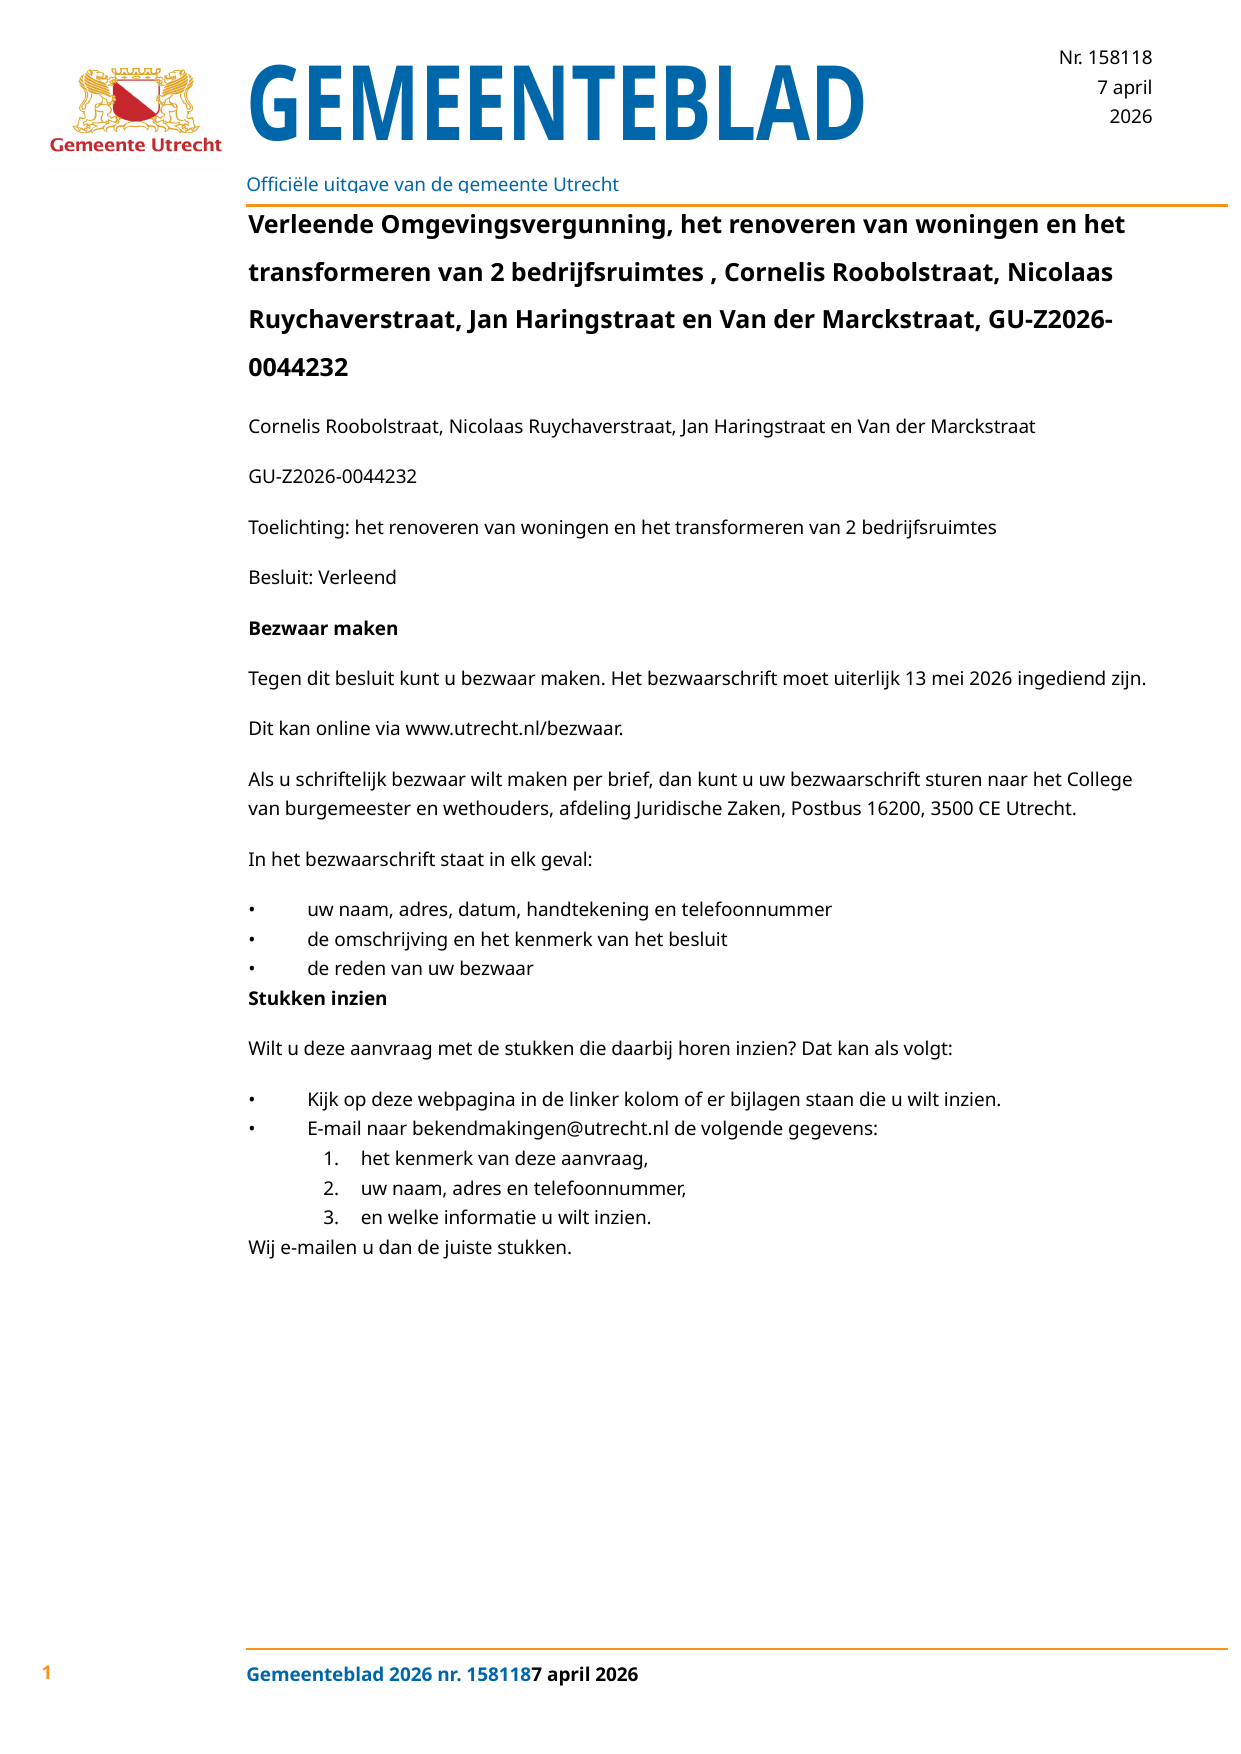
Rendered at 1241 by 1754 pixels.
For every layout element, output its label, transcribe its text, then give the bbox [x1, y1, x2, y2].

text Besluit: Verleend [248, 564, 1152, 590]
text Wij e-mailen u dan de juiste stukken. [248, 1234, 1152, 1260]
picture [41, 47, 231, 172]
list E-mail naar bekendmakingen@utrecht.nl de volgende gegevens: [248, 1116, 1152, 1141]
list de omschrijving en het kenmerk van het besluit [248, 926, 1152, 952]
list uw naam, adres en telefoonnummer, [323, 1175, 1152, 1201]
text Cornelis Roobolstraat, Nicolaas Ruychaverstraat, Jan Haringstraat en Van der Marckstraat [248, 413, 1152, 439]
list en welke informatie u wilt inzien. [323, 1204, 1152, 1230]
text Verleende Omgevingsvergunning, het renoveren van woningen en het transformeren van 2 bedrijfsruimtes , Cornelis Roobolstraat, Nicolaas Ruychaverstraat, Jan Haringstraat en Van der Marckstraat, GU-Z2026-0044232 [248, 207, 1152, 384]
text Wilt u deze aanvraag met de stukken die daarbij horen inzien? Dat kan als volgt: [248, 1036, 1152, 1061]
list de reden van uw bezwaar [248, 956, 1152, 981]
text Toelichting: het renoveren van woningen en het transformeren van 2 bedrijfsruimtes [248, 514, 1152, 540]
text Tegen dit besluit kunt u bezwaar maken. Het bezwaarschrift moet uiterlijk 13 mei 2026 ingediend zijn. [248, 665, 1152, 691]
list Kijk op deze webpagina in de linker kolom of er bijlagen staan die u wilt inzien. [248, 1086, 1152, 1112]
text In het bezwaarschrift staat in elk geval: [248, 846, 1152, 872]
text Dit kan online via www.utrecht.nl/bezwaar. [248, 716, 1152, 741]
text Stukken inzien [248, 985, 1152, 1011]
text Als u schriftelijk bezwaar wilt maken per brief, dan kunt u uw bezwaarschrift sturen naar het College van burgemeester en wethouders, afdeling Juridische Zaken, Postbus 16200, 3500 CE Utrecht. [248, 766, 1152, 821]
list het kenmerk van deze aanvraag, [323, 1145, 1152, 1171]
list uw naam, adres, datum, handtekening en telefoonnummer [248, 896, 1152, 922]
text GU-Z2026-0044232 [248, 463, 1152, 489]
text Bezwaar maken [248, 615, 1152, 641]
